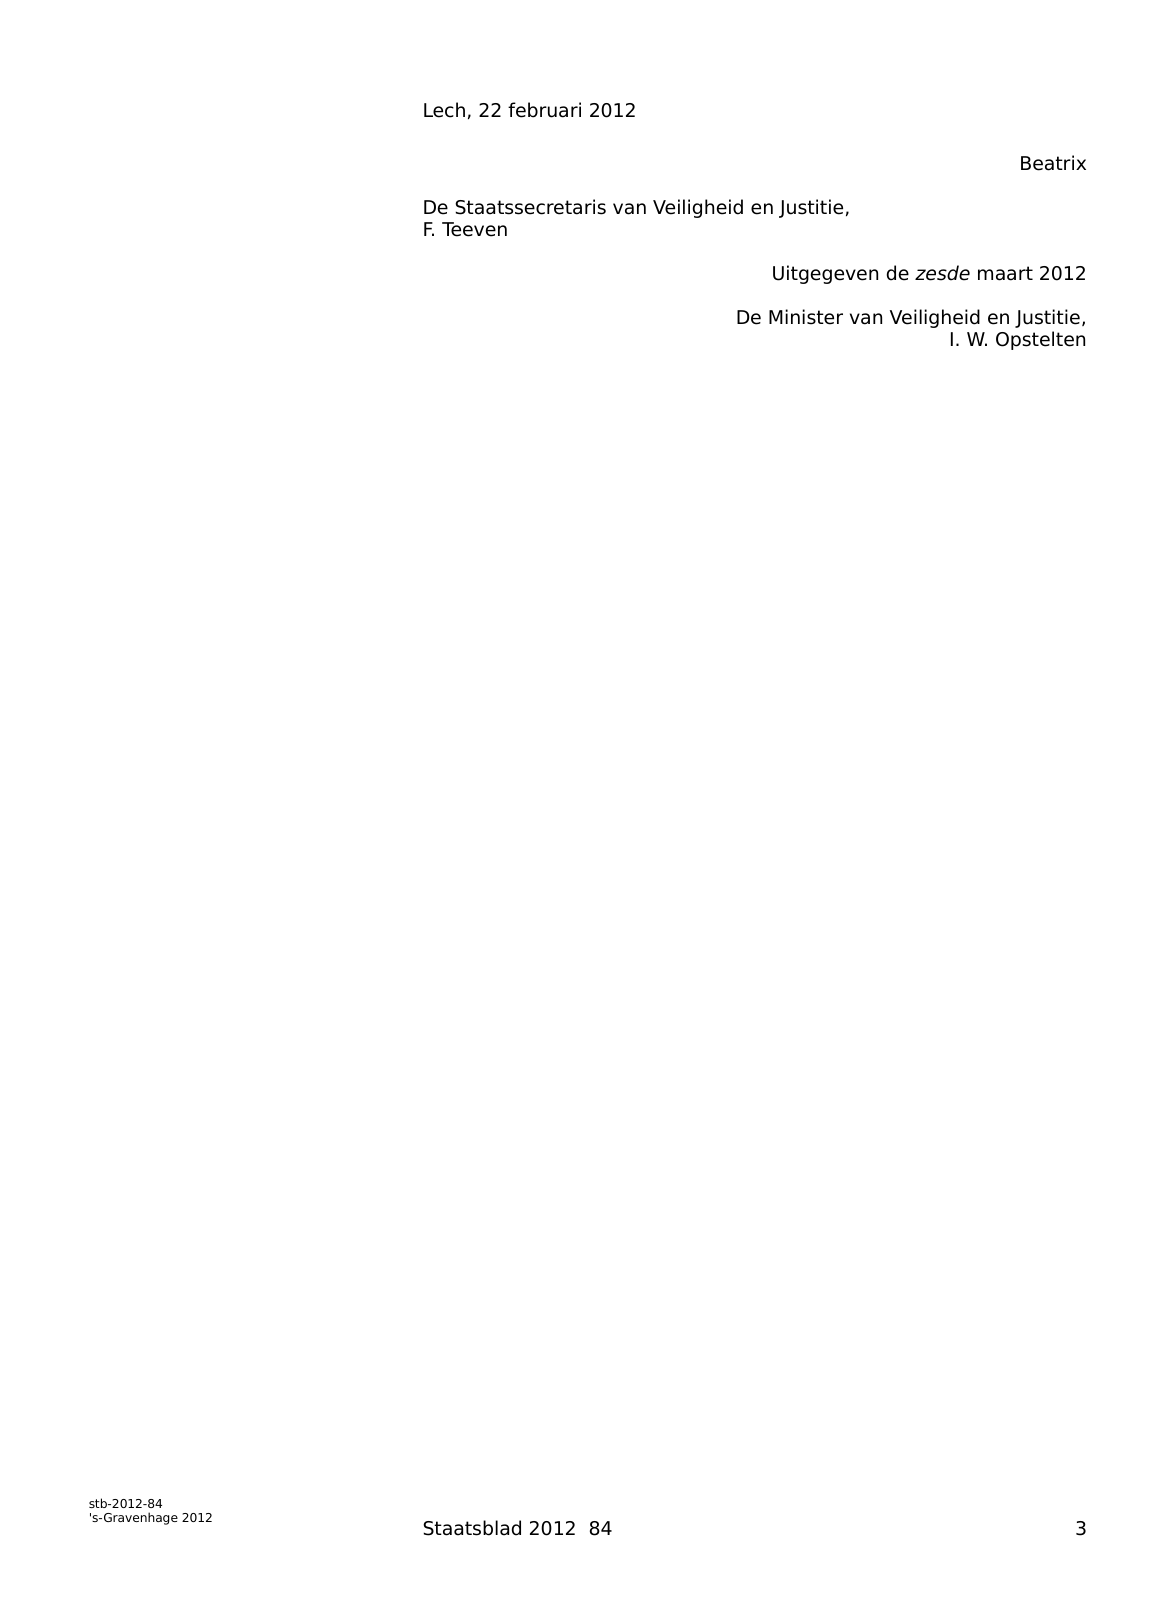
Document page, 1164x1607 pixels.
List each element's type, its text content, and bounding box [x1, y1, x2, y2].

text stb-2012-84 [88, 1497, 323, 1511]
text De Minister van Veiligheid en Justitie, I. W. Opstelten [422, 307, 1087, 351]
text Lech, 22 februari 2012 [422, 100, 1087, 122]
text De Staatssecretaris van Veiligheid en Justitie, F. Teeven [422, 197, 1087, 241]
text Beatrix [422, 152, 1087, 174]
text 's-Gravenhage 2012 [88, 1511, 323, 1525]
text Uitgegeven de zesde maart 2012 [422, 263, 1087, 285]
